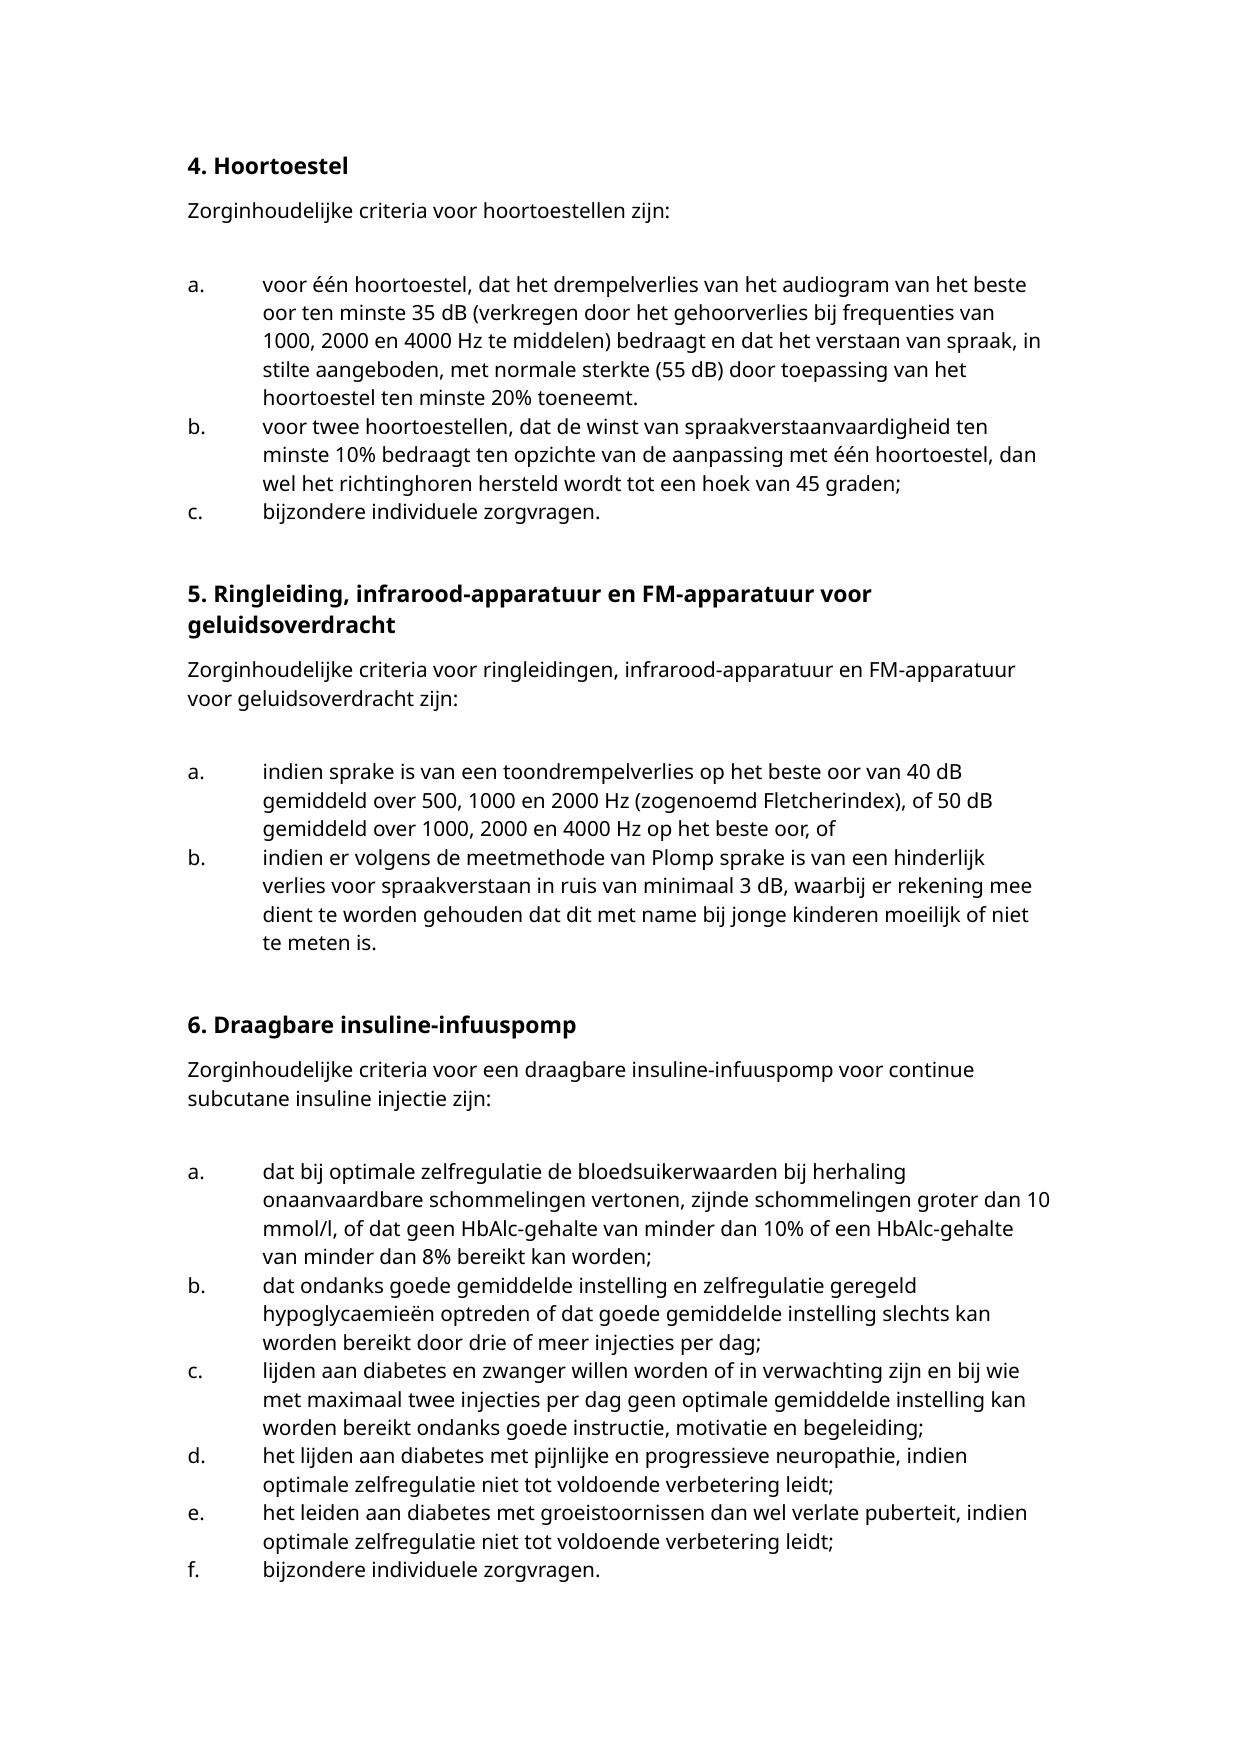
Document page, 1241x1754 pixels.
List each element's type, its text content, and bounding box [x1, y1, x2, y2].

text Zorginhoudelijke criteria voor ringleidingen, infrarood-apparatuur en FM-apparatuur voor geluidsoverdracht zijn: [187, 656, 1053, 712]
list bijzondere individuele zorgvragen. [187, 497, 1053, 526]
list indien er volgens de meetmethode van Plomp sprake is van een hinderlijk verlies voor spraakverstaan in ruis van minimaal 3 dB, waarbij er rekening mee dient te worden gehouden dat dit met name bij jonge kinderen moeilijk of niet te meten is. [187, 843, 1053, 957]
list dat ondanks goede gemiddelde instelling en zelfregulatie geregeld hypoglycaemieën optreden of dat goede gemiddelde instelling slechts kan worden bereikt door drie of meer injecties per dag; [187, 1271, 1053, 1356]
list bijzondere individuele zorgvragen. [187, 1555, 1053, 1584]
list voor één hoortoestel, dat het drempelverlies van het audiogram van het beste oor ten minste 35 dB (verkregen door het gehoorverlies bij frequenties van 1000, 2000 en 4000 Hz te middelen) bedraagt en dat het verstaan van spraak, in stilte aangeboden, met normale sterkte (55 dB) door toepassing van het hoortoestel ten minste 20% toeneemt. [187, 270, 1053, 412]
text Zorginhoudelijke criteria voor hoortoestellen zijn: [187, 196, 1053, 225]
subtitle 5. Ringleiding, infrarood-apparatuur en FM-apparatuur voor geluidsoverdracht [187, 578, 1053, 641]
text Zorginhoudelijke criteria voor een draagbare insuline-infuuspomp voor continue subcutane insuline injectie zijn: [187, 1055, 1053, 1112]
list het leiden aan diabetes met groeistoornissen dan wel verlate puberteit, indien optimale zelfregulatie niet tot voldoende verbetering leidt; [187, 1498, 1053, 1555]
list dat bij optimale zelfregulatie de bloedsuikerwaarden bij herhaling onaanvaardbare schommelingen vertonen, zijnde schommelingen groter dan 10 mmol/l, of dat geen HbAlc-gehalte van minder dan 10% of een HbAlc-gehalte van minder dan 8% bereikt kan worden; [187, 1157, 1053, 1271]
list lijden aan diabetes en zwanger willen worden of in verwachting zijn en bij wie met maximaal twee injecties per dag geen optimale gemiddelde instelling kan worden bereikt ondanks goede instructie, motivatie en begeleiding; [187, 1356, 1053, 1442]
subtitle 6. Draagbare insuline-infuuspomp [187, 1009, 1053, 1040]
list indien sprake is van een toondrempelverlies op het beste oor van 40 dB gemiddeld over 500, 1000 en 2000 Hz (zogenoemd Fletcherindex), of 50 dB gemiddeld over 1000, 2000 en 4000 Hz op het beste oor, of [187, 757, 1053, 843]
list voor twee hoortoestellen, dat de winst van spraakverstaanvaardigheid ten minste 10% bedraagt ten opzichte van de aanpassing met één hoortoestel, dan wel het richtinghoren hersteld wordt tot een hoek van 45 graden; [187, 412, 1053, 497]
subtitle 4. Hoortoestel [187, 150, 1053, 181]
list het lijden aan diabetes met pijnlijke en progressieve neuropathie, indien optimale zelfregulatie niet tot voldoende verbetering leidt; [187, 1442, 1053, 1498]
